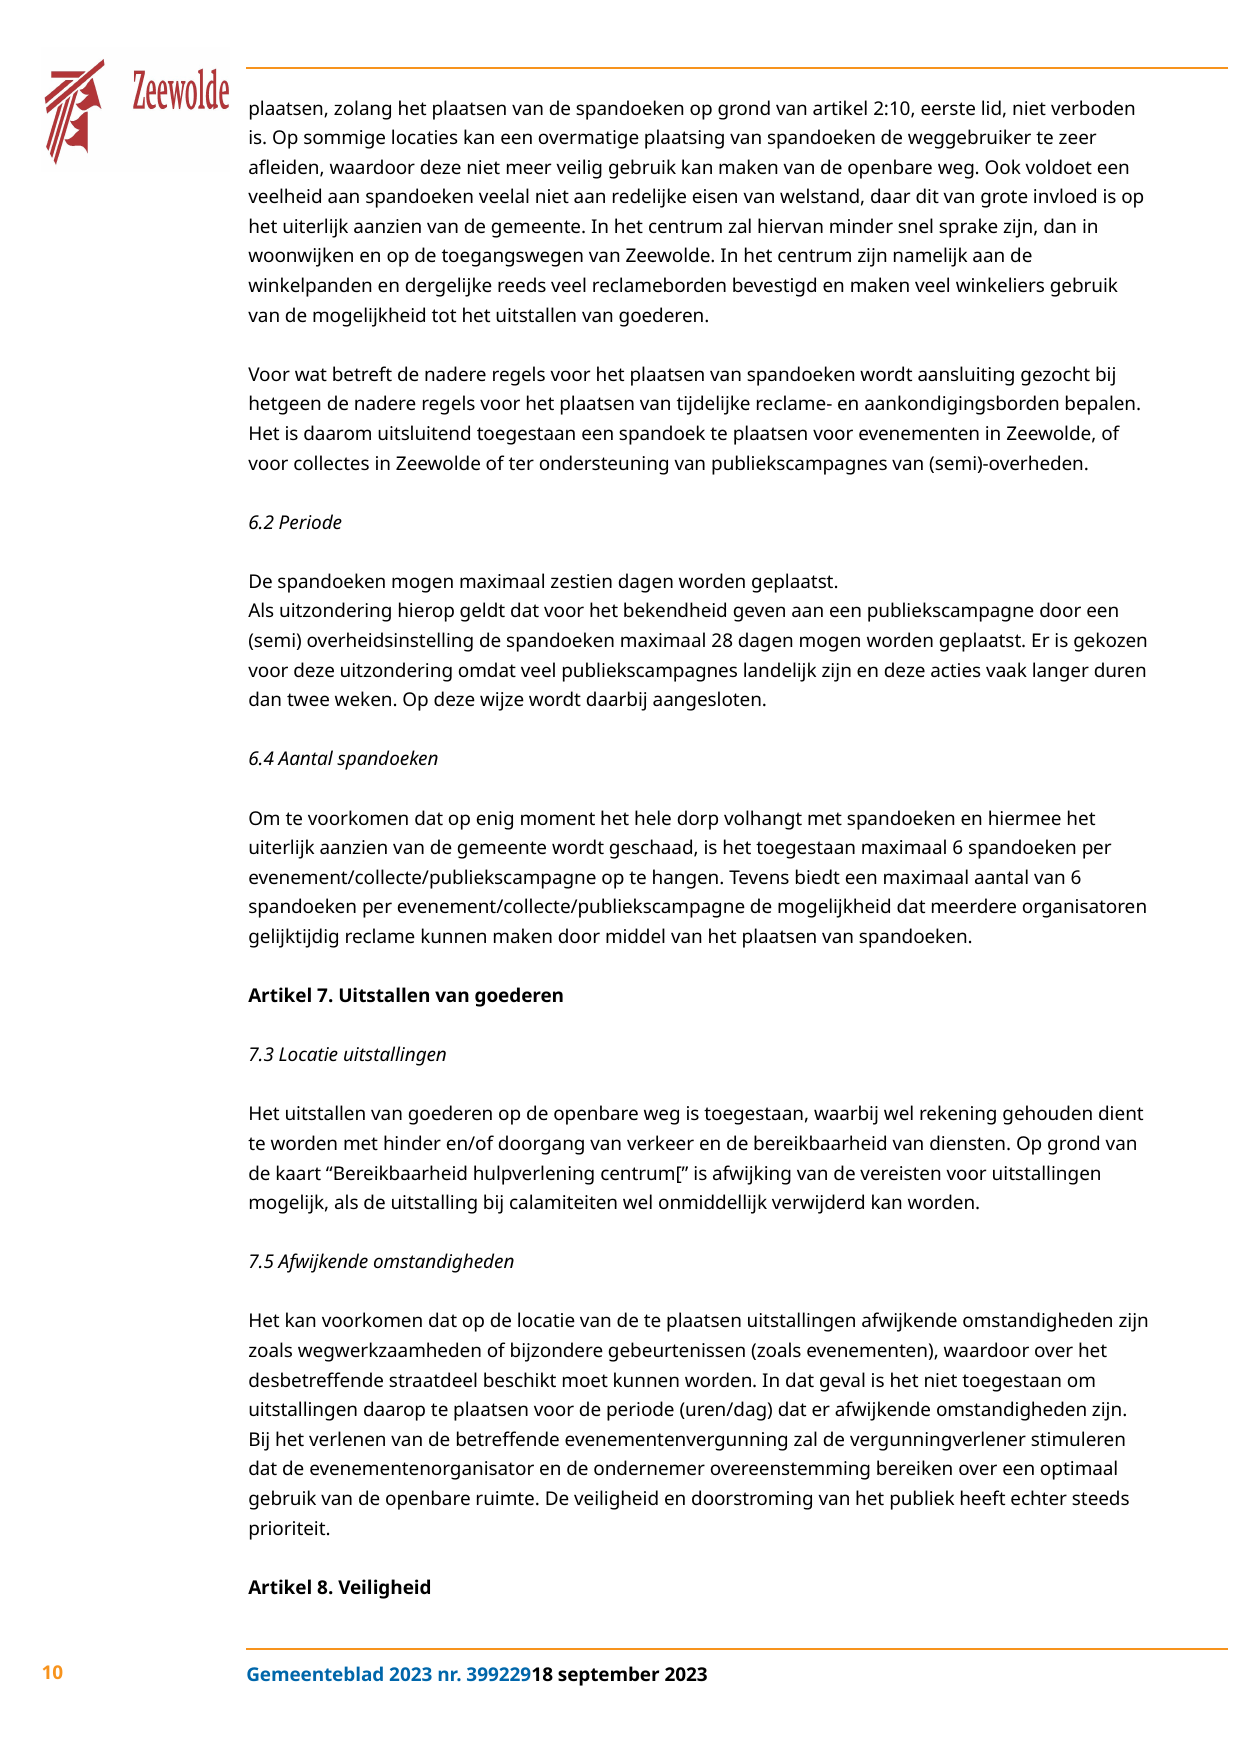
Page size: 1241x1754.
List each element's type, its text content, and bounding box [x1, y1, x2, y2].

text plaatsen, zolang het plaatsen van de spandoeken op grond van artikel 2:10, eerste lid, niet verboden is. Op sommige locaties kan een overmatige plaatsing van spandoeken de weggebruiker te zeer afleiden, waardoor deze niet meer veilig gebruik kan maken van de openbare weg. Ook voldoet een veelheid aan spandoeken veelal niet aan redelijke eisen van welstand, daar dit van grote invloed is op het uiterlijk aanzien van de gemeente. In het centrum zal hiervan minder snel sprake zijn, dan in woonwijken en op de toegangswegen van Zeewolde. In het centrum zijn namelijk aan de winkelpanden en dergelijke reeds veel reclameborden bevestigd en maken veel winkeliers gebruik van de mogelijkheid tot het uitstallen van goederen. [248, 95, 1152, 328]
text Het uitstallen van goederen op de openbare weg is toegestaan, waarbij wel rekening gehouden dient te worden met hinder en/of doorgang van verkeer en de bereikbaarheid van diensten. Op grond van de kaart “Bereikbaarheid hulpverlening centrum[” is afwijking van de vereisten voor uitstallingen mogelijk, als de uitstalling bij calamiteiten wel onmiddellijk verwijderd kan worden. [248, 1101, 1152, 1215]
text Om te voorkomen dat op enig moment het hele dorp volhangt met spandoeken en hiermee het uiterlijk aanzien van de gemeente wordt geschaad, is het toegestaan maximaal 6 spandoeken per evenement/collecte/publiekscampagne op te hangen. Tevens biedt een maximaal aantal van 6 spandoeken per evenement/collecte/publiekscampagne de mogelijkheid dat meerdere organisatoren gelijktijdig reclame kunnen maken door middel van het plaatsen van spandoeken. [248, 805, 1152, 949]
text Het kan voorkomen dat op de locatie van de te plaatsen uitstallingen afwijkende omstandigheden zijn zoals wegwerkzaamheden of bijzondere gebeurtenissen (zoals evenementen), waardoor over het desbetreffende straatdeel beschikt moet kunnen worden. In dat geval is het niet toegestaan om uitstallingen daarop te plaatsen voor de periode (uren/dag) dat er afwijkende omstandigheden zijn. [248, 1308, 1152, 1422]
text Artikel 7. Uitstallen van goederen [248, 982, 1152, 1008]
text 7.5 Afwijkende omstandigheden [248, 1248, 1152, 1274]
text 6.4 Aantal spandoeken [248, 746, 1152, 771]
picture [41, 47, 231, 172]
text 6.2 Periode [248, 509, 1152, 535]
text 7.3 Locatie uitstallingen [248, 1041, 1152, 1067]
text Artikel 8. Veiligheid [248, 1574, 1152, 1600]
text De spandoeken mogen maximaal zestien dagen worden geplaatst. [248, 568, 1152, 594]
text Als uitzondering hierop geldt dat voor het bekendheid geven aan een publiekscampagne door een (semi) overheidsinstelling de spandoeken maximaal 28 dagen mogen worden geplaatst. Er is gekozen voor deze uitzondering omdat veel publiekscampagnes landelijk zijn en deze acties vaak langer duren dan twee weken. Op deze wijze wordt daarbij aangesloten. [248, 598, 1152, 712]
text Voor wat betreft de nadere regels voor het plaatsen van spandoeken wordt aansluiting gezocht bij hetgeen de nadere regels voor het plaatsen van tijdelijke reclame- en aankondigingsborden bepalen. Het is daarom uitsluitend toegestaan een spandoek te plaatsen voor evenementen in Zeewolde, of voor collectes in Zeewolde of ter ondersteuning van publiekscampagnes van (semi)-overheden. [248, 361, 1152, 476]
text Bij het verlenen van de betreffende evenementenvergunning zal de vergunningverlener stimuleren dat de evenementenorganisator en de ondernemer overeenstemming bereiken over een optimaal gebruik van de openbare ruimte. De veiligheid en doorstroming van het publiek heeft echter steeds prioriteit. [248, 1426, 1152, 1541]
